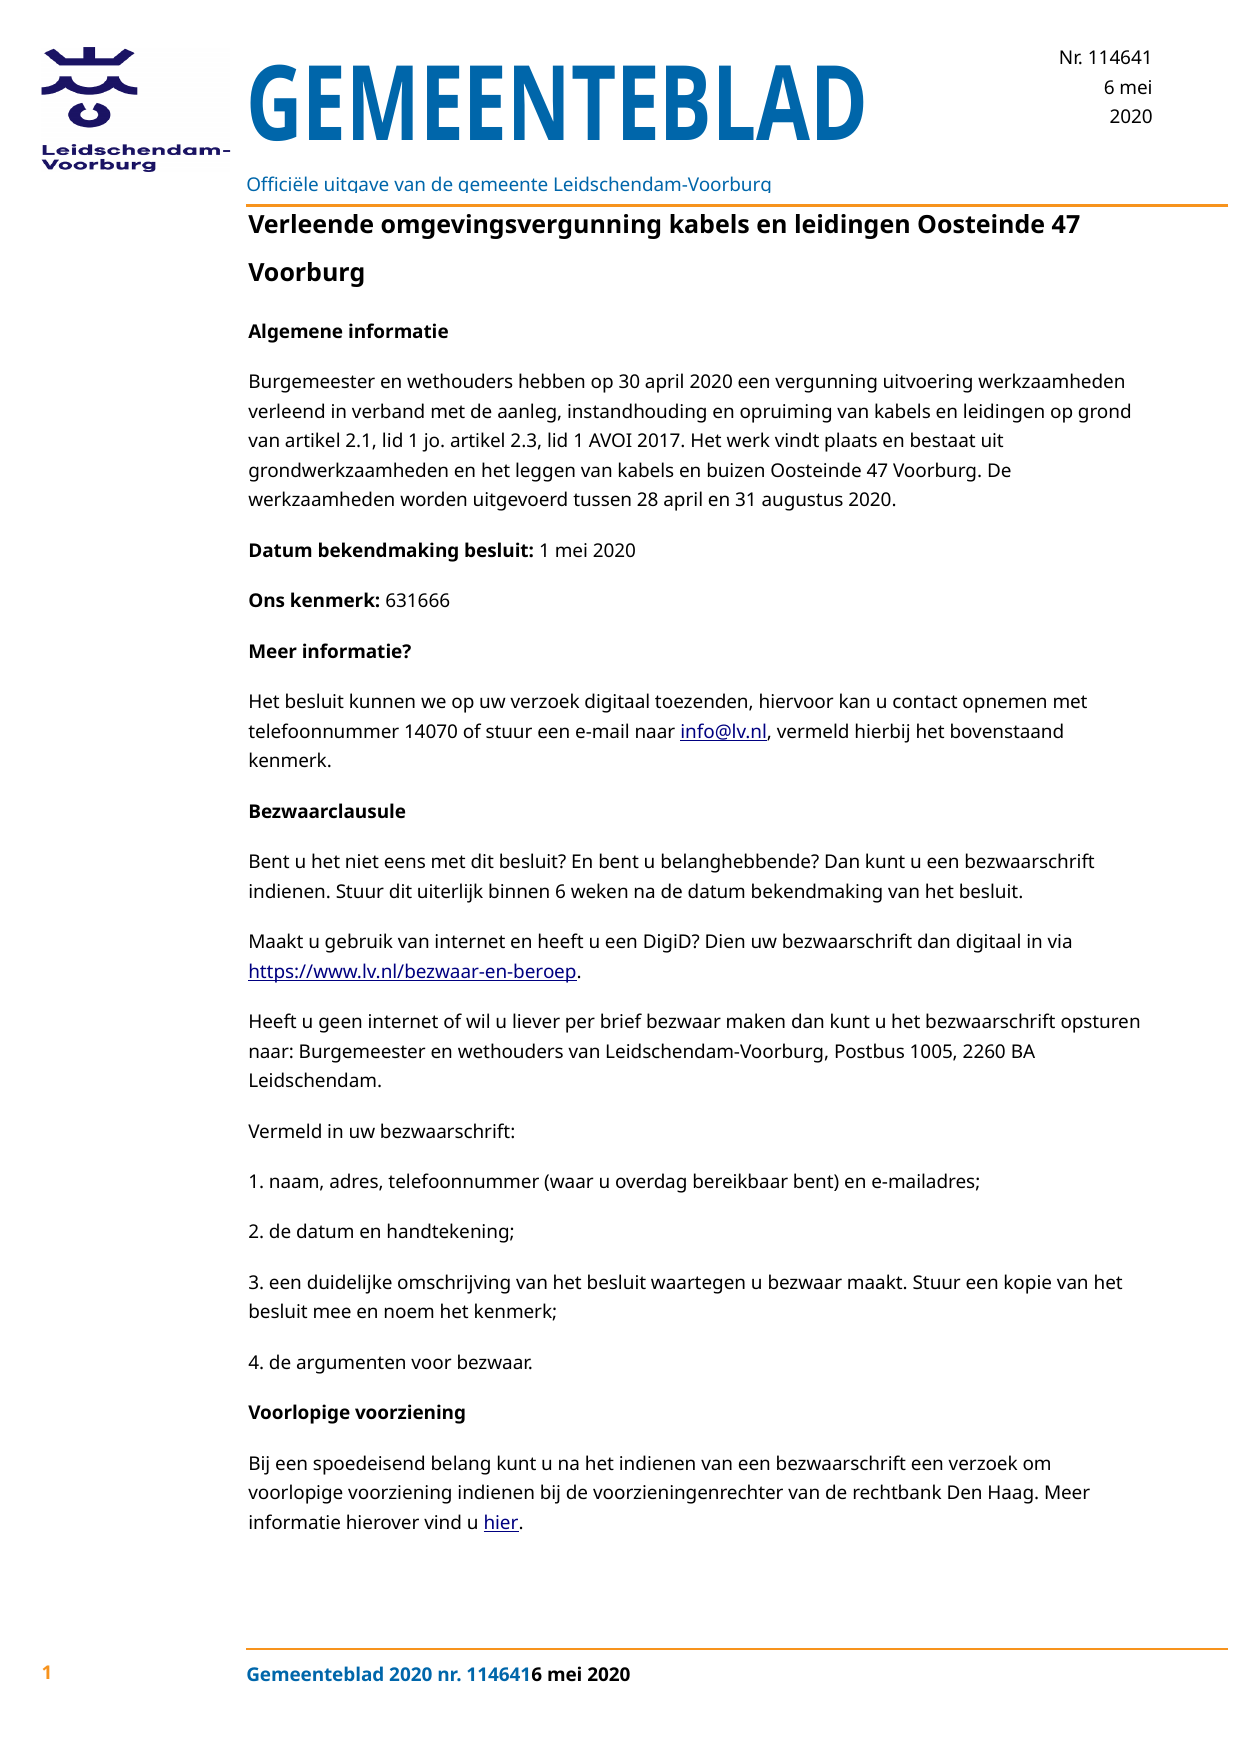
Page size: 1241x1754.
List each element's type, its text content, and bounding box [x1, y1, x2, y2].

picture [41, 47, 231, 172]
text Meer informatie? [248, 638, 1152, 664]
text Ons kenmerk: 631666 [248, 587, 1152, 613]
text Bezwaarclausule [248, 798, 1152, 824]
text 3. een duidelijke omschrijving van het besluit waartegen u bezwaar maakt. Stuur een kopie van het besluit mee en noem het kenmerk; [248, 1269, 1152, 1324]
text Voorlopige voorziening [248, 1399, 1152, 1425]
text Bent u het niet eens met dit besluit? En bent u belanghebbende? Dan kunt u een bezwaarschrift indienen. Stuur dit uiterlijk binnen 6 weken na de datum bekendmaking van het besluit. [248, 848, 1152, 904]
text Datum bekendmaking besluit: 1 mei 2020 [248, 537, 1152, 563]
text Het besluit kunnen we op uw verzoek digitaal toezenden, hiervoor kan u contact opnemen met telefoonnummer 14070 of stuur een e-mail naar info@lv.nl, vermeld hierbij het bovenstaand kenmerk. [248, 688, 1152, 773]
text Burgemeester en wethouders hebben op 30 april 2020 een vergunning uitvoering werkzaamheden verleend in verband met de aanleg, instandhouding en opruiming van kabels en leidingen op grond van artikel 2.1, lid 1 jo. artikel 2.3, lid 1 AVOI 2017. Het werk vindt plaats en bestaat uit grondwerkzaamheden en het leggen van kabels en buizen Oosteinde 47 Voorburg. De werkzaamheden worden uitgevoerd tussen 28 april en 31 augustus 2020. [248, 368, 1152, 512]
text Maakt u gebruik van internet en heeft u een DigiD? Dien uw bezwaarschrift dan digitaal in via https://www.lv.nl/bezwaar-en-beroep. [248, 928, 1152, 984]
text Bij een spoedeisend belang kunt u na het indienen van een bezwaarschrift een verzoek om voorlopige voorziening indienen bij de voorzieningenrechter van de rechtbank Den Haag. Meer informatie hierover vind u hier. [248, 1450, 1152, 1535]
text 2. de datum en handtekening; [248, 1219, 1152, 1244]
text 1. naam, adres, telefoonnummer (waar u overdag bereikbaar bent) en e-mailadres; [248, 1168, 1152, 1194]
text Verleende omgevingsvergunning kabels en leidingen Oosteinde 47 Voorburg [248, 207, 1152, 288]
text Algemene informatie [248, 318, 1152, 344]
text Heeft u geen internet of wil u liever per brief bezwaar maken dan kunt u het bezwaarschrift opsturen naar: Burgemeester en wethouders van Leidschendam-Voorburg, Postbus 1005, 2260 BA Leidschendam. [248, 1008, 1152, 1093]
text 4. de argumenten voor bezwaar. [248, 1349, 1152, 1375]
text Vermeld in uw bezwaarschrift: [248, 1118, 1152, 1144]
